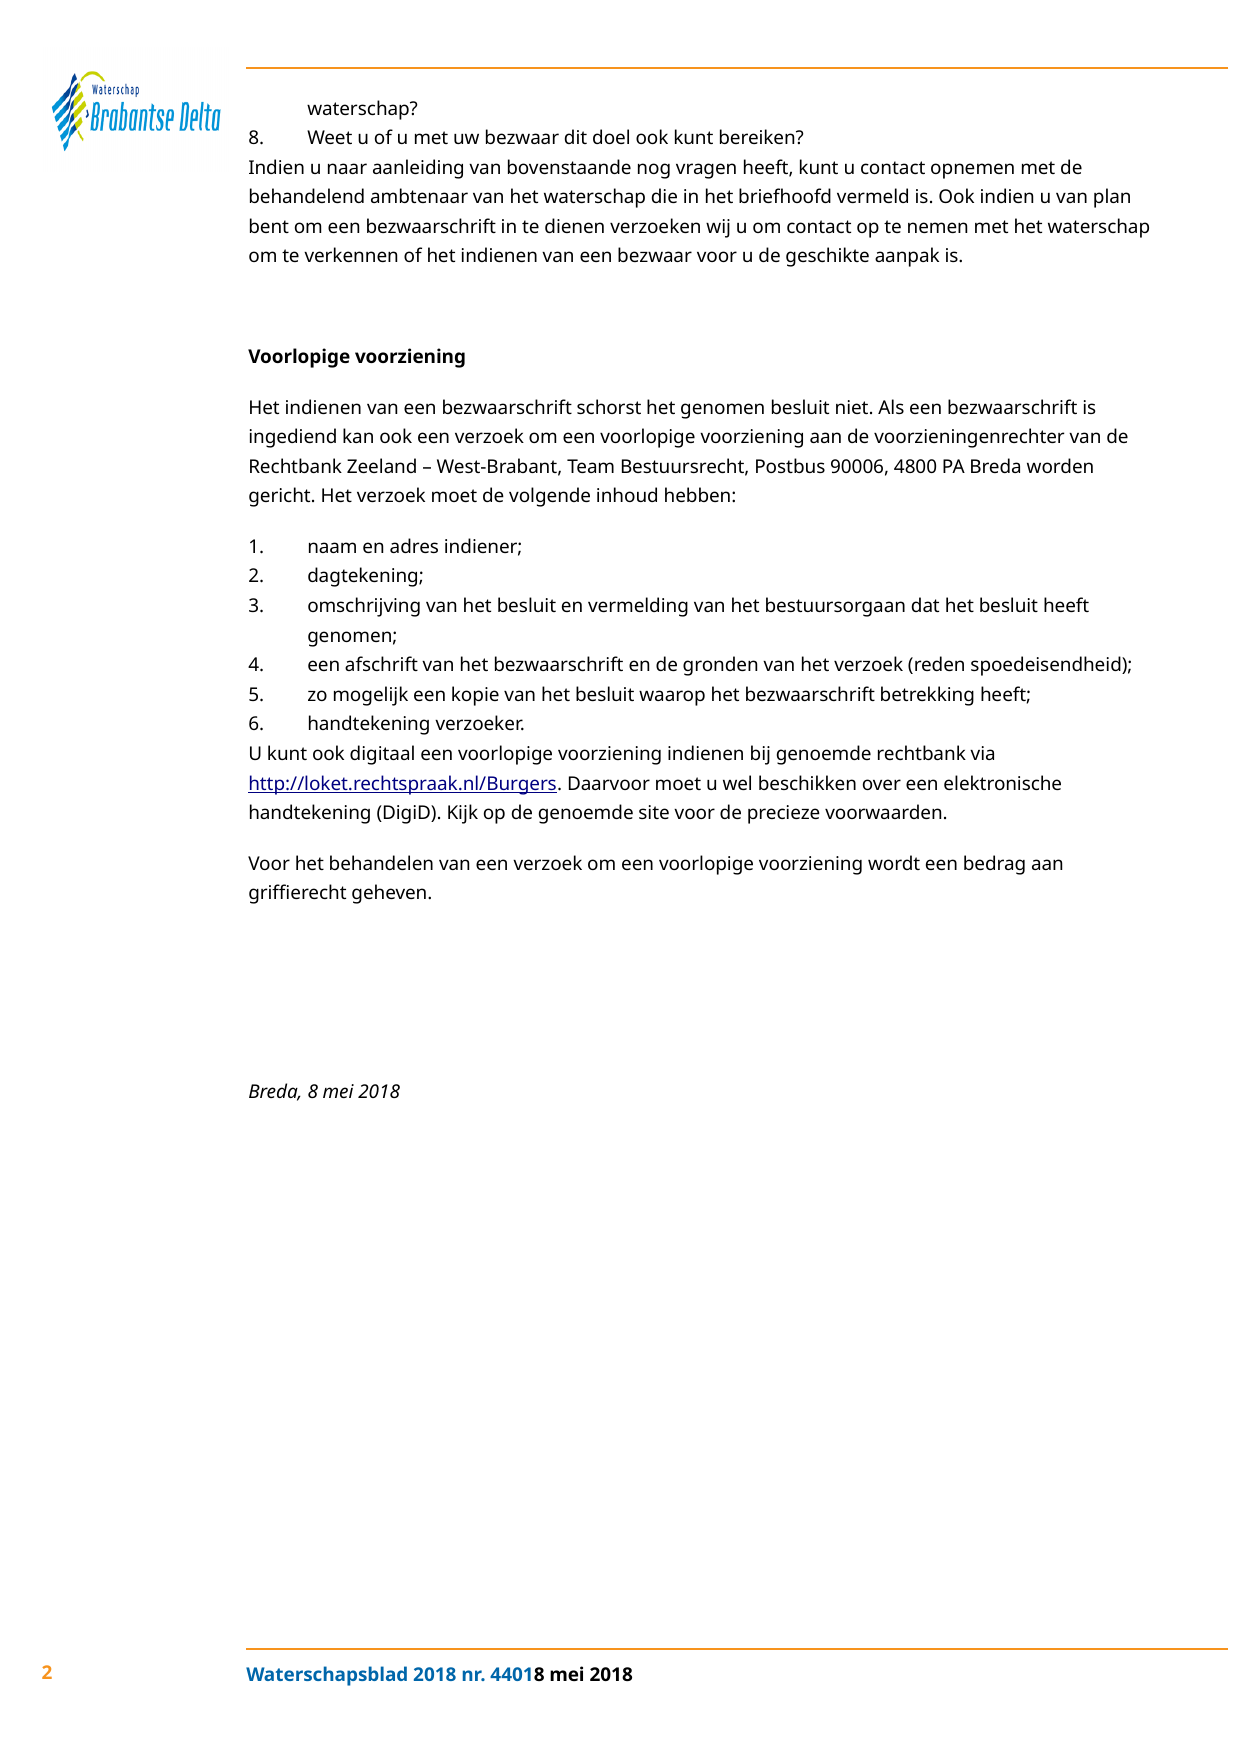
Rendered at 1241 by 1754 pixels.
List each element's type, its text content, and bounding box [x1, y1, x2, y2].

list waterschap? [248, 95, 1152, 121]
text Indien u naar aanleiding van bovenstaande nog vragen heeft, kunt u contact opnemen met de behandelend ambtenaar van het waterschap die in het briefhoofd vermeld is. Ook indien u van plan bent om een bezwaarschrift in te dienen verzoeken wij u om contact op te nemen met het waterschap om te verkennen of het indienen van een bezwaar voor u de geschikte aanpak is. [248, 154, 1152, 268]
text Voor het behandelen van een verzoek om een voorlopige voorziening wordt een bedrag aan griffierecht geheven. [248, 850, 1152, 905]
list zo mogelijk een kopie van het besluit waarop het bezwaarschrift betrekking heeft; [248, 681, 1152, 707]
picture [41, 47, 231, 172]
text Breda, 8 mei 2018 [248, 1078, 1152, 1104]
list omschrijving van het besluit en vermelding van het bestuursorgaan dat het besluit heeft genomen; [248, 592, 1152, 648]
list handtekening verzoeker. [248, 711, 1152, 736]
list naam en adres indiener; [248, 533, 1152, 559]
text Voorlopige voorziening [248, 343, 1152, 369]
list Weet u of u met uw bezwaar dit doel ook kunt bereiken? [248, 124, 1152, 150]
list een afschrift van het bezwaarschrift en de gronden van het verzoek (reden spoedeisendheid); [248, 651, 1152, 677]
text U kunt ook digitaal een voorlopige voorziening indienen bij genoemde rechtbank via http://loket.rechtspraak.nl/Burgers. Daarvoor moet u wel beschikken over een elektronische handtekening (DigiD). Kijk op de genoemde site voor de precieze voorwaarden. [248, 740, 1152, 825]
list dagtekening; [248, 563, 1152, 588]
text Het indienen van een bezwaarschrift schorst het genomen besluit niet. Als een bezwaarschrift is ingediend kan ook een verzoek om een voorlopige voorziening aan de voorzieningenrechter van de Rechtbank Zeeland – West-Brabant, Team Bestuursrecht, Postbus 90006, 4800 PA Breda worden gericht. Het verzoek moet de volgende inhoud hebben: [248, 394, 1152, 508]
